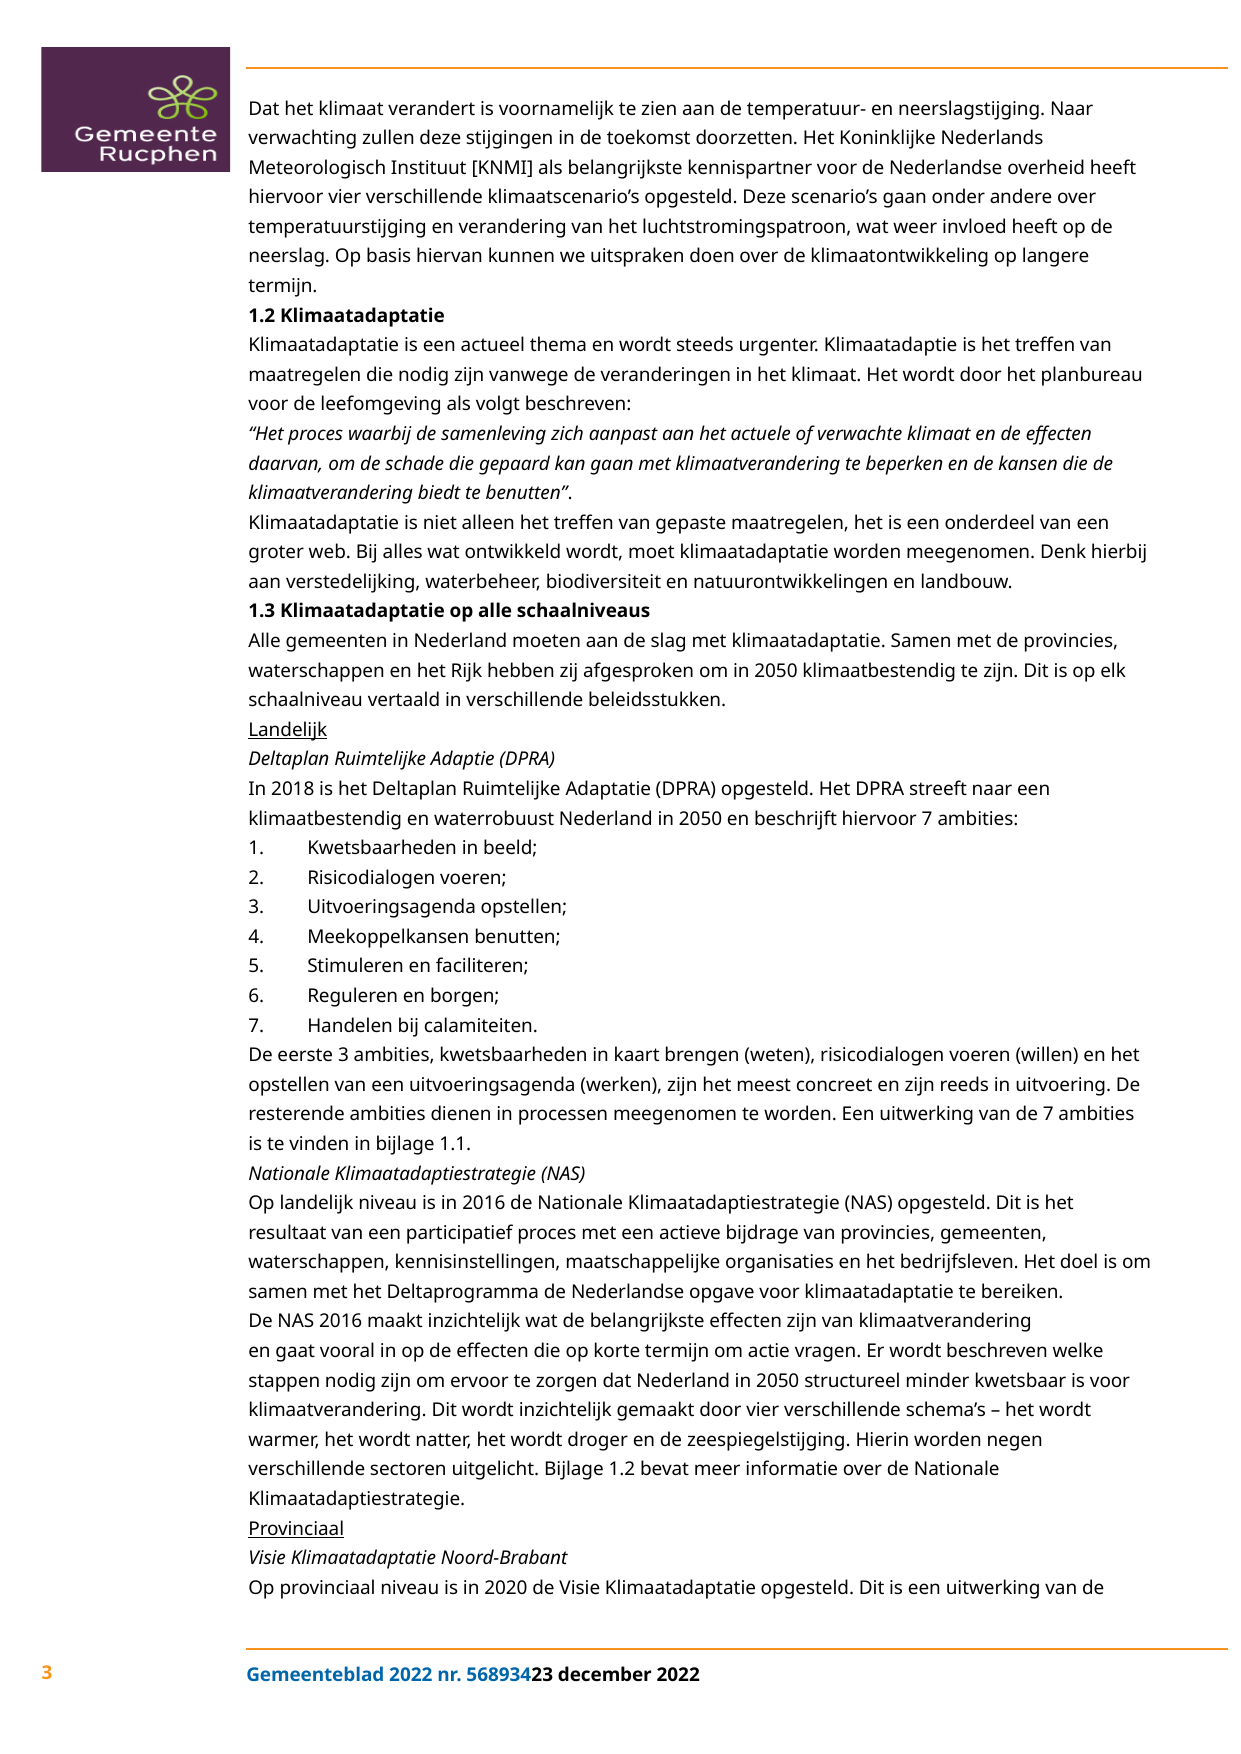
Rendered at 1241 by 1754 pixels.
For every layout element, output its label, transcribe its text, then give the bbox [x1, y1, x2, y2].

text Alle gemeenten in Nederland moeten aan de slag met klimaatadaptatie. Samen met de provincies, waterschappen en het Rijk hebben zij afgesproken om in 2050 klimaatbestendig te zijn. Dit is op elk schaalniveau vertaald in verschillende beleidsstukken. [248, 627, 1152, 712]
text Nationale Klimaatadaptiestrategie (NAS) [248, 1160, 1152, 1186]
list Stimuleren en faciliteren; [248, 953, 1152, 978]
text In 2018 is het Deltaplan Ruimtelijke Adaptatie (DPRA) opgesteld. Het DPRA streeft naar een klimaatbestendig en waterrobuust Nederland in 2050 en beschrijft hiervoor 7 ambities: [248, 775, 1152, 831]
text Dat het klimaat verandert is voornamelijk te zien aan de temperatuur- en neerslagstijging. Naar verwachting zullen deze stijgingen in de toekomst doorzetten. Het Koninklijke Nederlands Meteorologisch Instituut [KNMI] als belangrijkste kennispartner voor de Nederlandse overheid heeft hiervoor vier verschillende klimaatscenario’s opgesteld. Deze scenario’s gaan onder andere over temperatuurstijging en verandering van het luchtstromingspatroon, wat weer invloed heeft op de neerslag. Op basis hiervan kunnen we uitspraken doen over de klimaatontwikkeling op langere termijn. [248, 95, 1152, 298]
text Landelijk [248, 716, 1152, 742]
text Visie Klimaatadaptatie Noord-Brabant [248, 1544, 1152, 1570]
list Risicodialogen voeren; [248, 864, 1152, 890]
picture [41, 47, 231, 172]
list Handelen bij calamiteiten. [248, 1012, 1152, 1038]
text Provinciaal [248, 1515, 1152, 1541]
text Op landelijk niveau is in 2016 de Nationale Klimaatadaptiestrategie (NAS) opgesteld. Dit is het resultaat van een participatief proces met een actieve bijdrage van provincies, gemeenten, waterschappen, kennisinstellingen, maatschappelijke organisaties en het bedrijfsleven. Het doel is om samen met het Deltaprogramma de Nederlandse opgave voor klimaatadaptatie te bereiken. [248, 1189, 1152, 1304]
text De NAS 2016 maakt inzichtelijk wat de belangrijkste effecten zijn van klimaatverandering [248, 1308, 1152, 1333]
text Klimaatadaptatie is niet alleen het treffen van gepaste maatregelen, het is een onderdeel van een groter web. Bij alles wat ontwikkeld wordt, moet klimaatadaptatie worden meegenomen. Denk hierbij aan verstedelijking, waterbeheer, biodiversiteit en natuurontwikkelingen en landbouw. [248, 509, 1152, 594]
text “Het proces waarbij de samenleving zich aanpast aan het actuele of verwachte klimaat en de effecten daarvan, om de schade die gepaard kan gaan met klimaatverandering te beperken en de kansen die de klimaatverandering biedt te benutten”. [248, 420, 1152, 505]
list Meekoppelkansen benutten; [248, 923, 1152, 949]
text en gaat vooral in op de effecten die op korte termijn om actie vragen. Er wordt beschreven welke stappen nodig zijn om ervoor te zorgen dat Nederland in 2050 structureel minder kwetsbaar is voor klimaatverandering. Dit wordt inzichtelijk gemaakt door vier verschillende schema’s – het wordt warmer, het wordt natter, het wordt droger en de zeespiegelstijging. Hierin worden negen verschillende sectoren uitgelicht. Bijlage 1.2 bevat meer informatie over de Nationale Klimaatadaptiestrategie. [248, 1337, 1152, 1511]
list Uitvoeringsagenda opstellen; [248, 893, 1152, 919]
text 1.3 Klimaatadaptatie op alle schaalniveaus [248, 598, 1152, 623]
text Deltaplan Ruimtelijke Adaptie (DPRA) [248, 746, 1152, 771]
text De eerste 3 ambities, kwetsbaarheden in kaart brengen (weten), risicodialogen voeren (willen) en het opstellen van een uitvoeringsagenda (werken), zijn het meest concreet en zijn reeds in uitvoering. De resterende ambities dienen in processen meegenomen te worden. Een uitwerking van de 7 ambities is te vinden in bijlage 1.1. [248, 1041, 1152, 1156]
text 1.2 Klimaatadaptatie [248, 302, 1152, 328]
text Klimaatadaptatie is een actueel thema en wordt steeds urgenter. Klimaatadaptie is het treffen van maatregelen die nodig zijn vanwege de veranderingen in het klimaat. Het wordt door het planbureau voor de leefomgeving als volgt beschreven: [248, 331, 1152, 416]
list Kwetsbaarheden in beeld; [248, 834, 1152, 860]
list Reguleren en borgen; [248, 982, 1152, 1008]
text Op provinciaal niveau is in 2020 de Visie Klimaatadaptatie opgesteld. Dit is een uitwerking van de [248, 1574, 1152, 1600]
